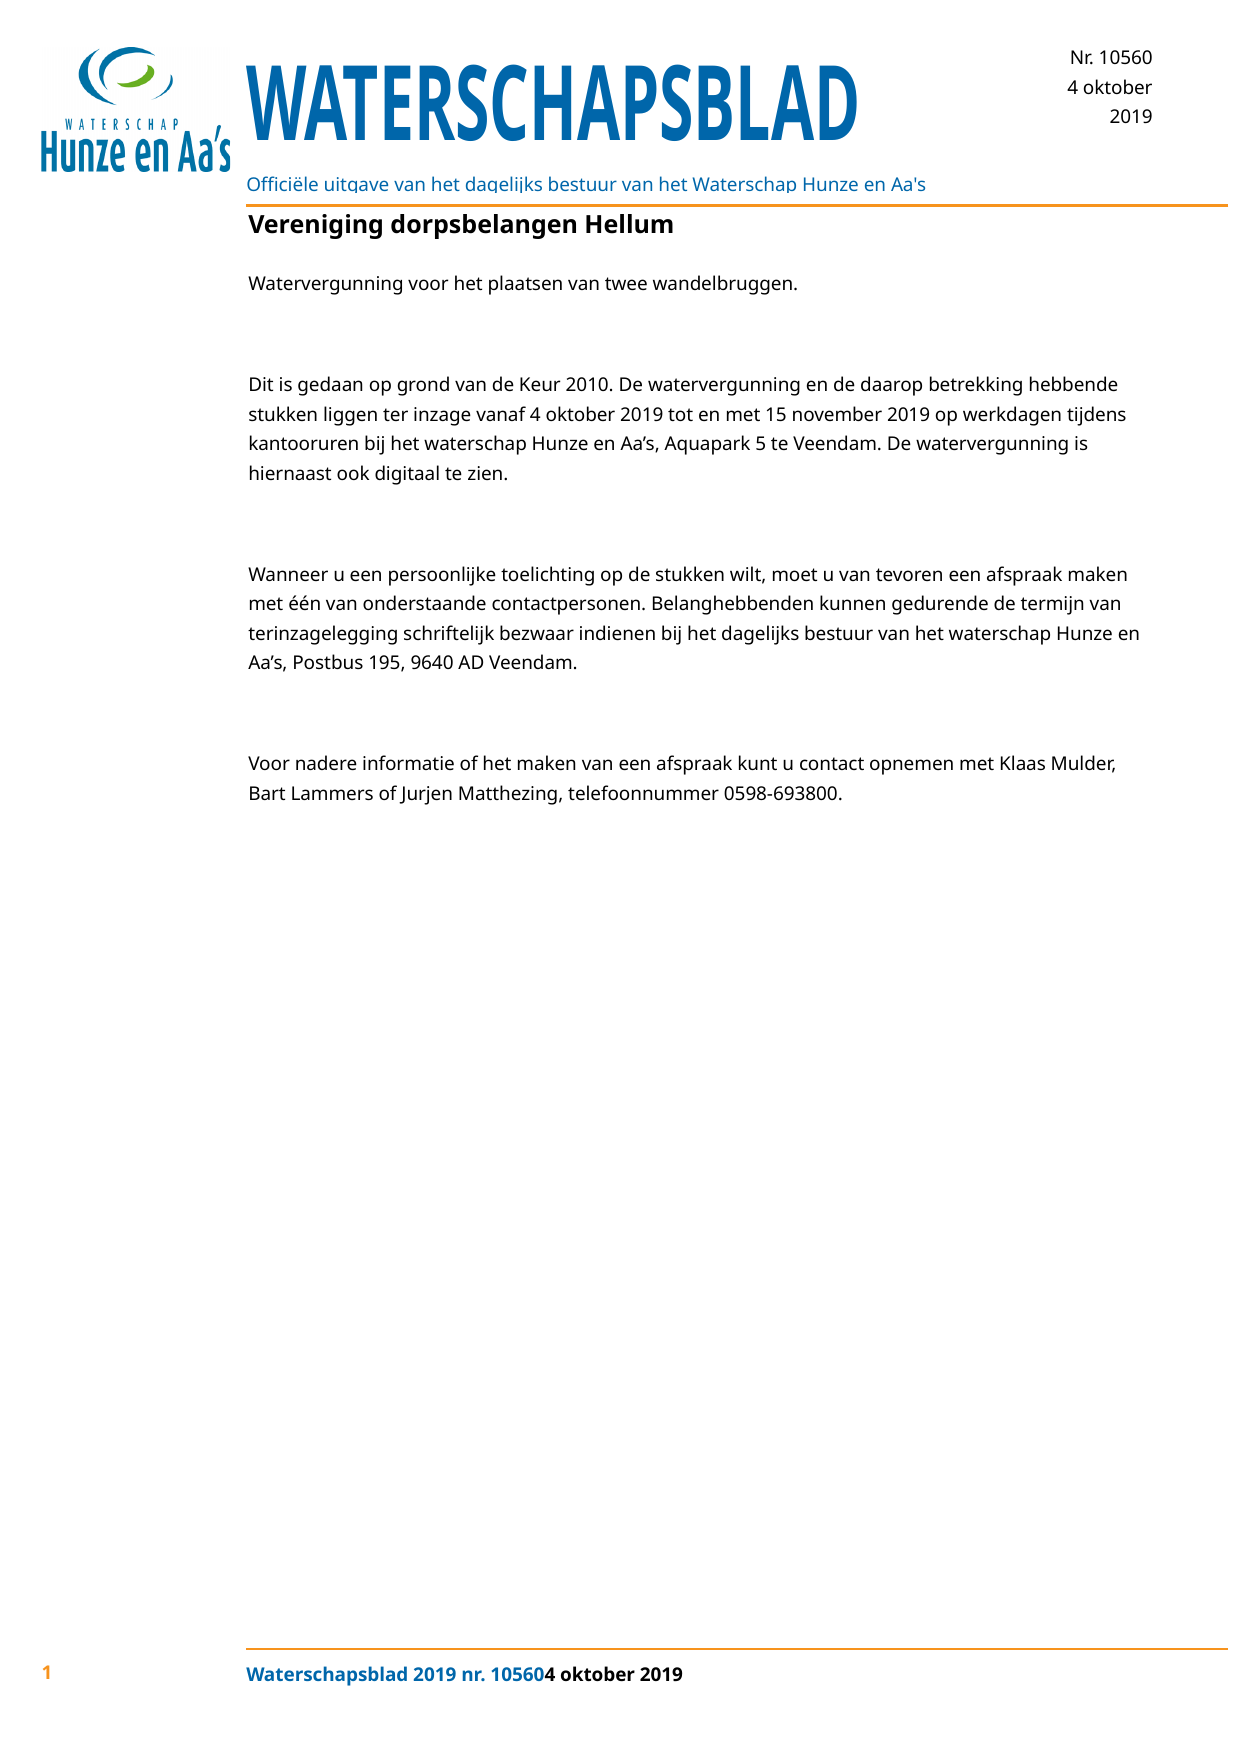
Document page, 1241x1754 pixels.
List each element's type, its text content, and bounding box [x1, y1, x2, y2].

text Voor nadere informatie of het maken van een afspraak kunt u contact opnemen met Klaas Mulder, Bart Lammers of Jurjen Matthezing, telefoonnummer 0598-693800. [248, 750, 1152, 806]
text Dit is gedaan op grond van de Keur 2010. De watervergunning en de daarop betrekking hebbende stukken liggen ter inzage vanaf 4 oktober 2019 tot en met 15 november 2019 op werkdagen tijdens kantooruren bij het waterschap Hunze en Aa’s, Aquapark 5 te Veendam. De watervergunning is hiernaast ook digitaal te zien. [248, 371, 1152, 486]
text Wanneer u een persoonlijke toelichting op de stukken wilt, moet u van tevoren een afspraak maken met één van onderstaande contactpersonen. Belanghebbenden kunnen gedurende de termijn van terinzagelegging schriftelijk bezwaar indienen bij het dagelijks bestuur van het waterschap Hunze en Aa’s, Postbus 195, 9640 AD Veendam. [248, 561, 1152, 675]
text Vereniging dorpsbelangen Hellum [248, 207, 1152, 241]
picture [41, 47, 231, 172]
picture [226, 145, 231, 156]
picture [47, 154, 51, 172]
picture [183, 163, 191, 172]
text Watervergunning voor het plaatsen van twee wandelbruggen. [248, 270, 1152, 296]
